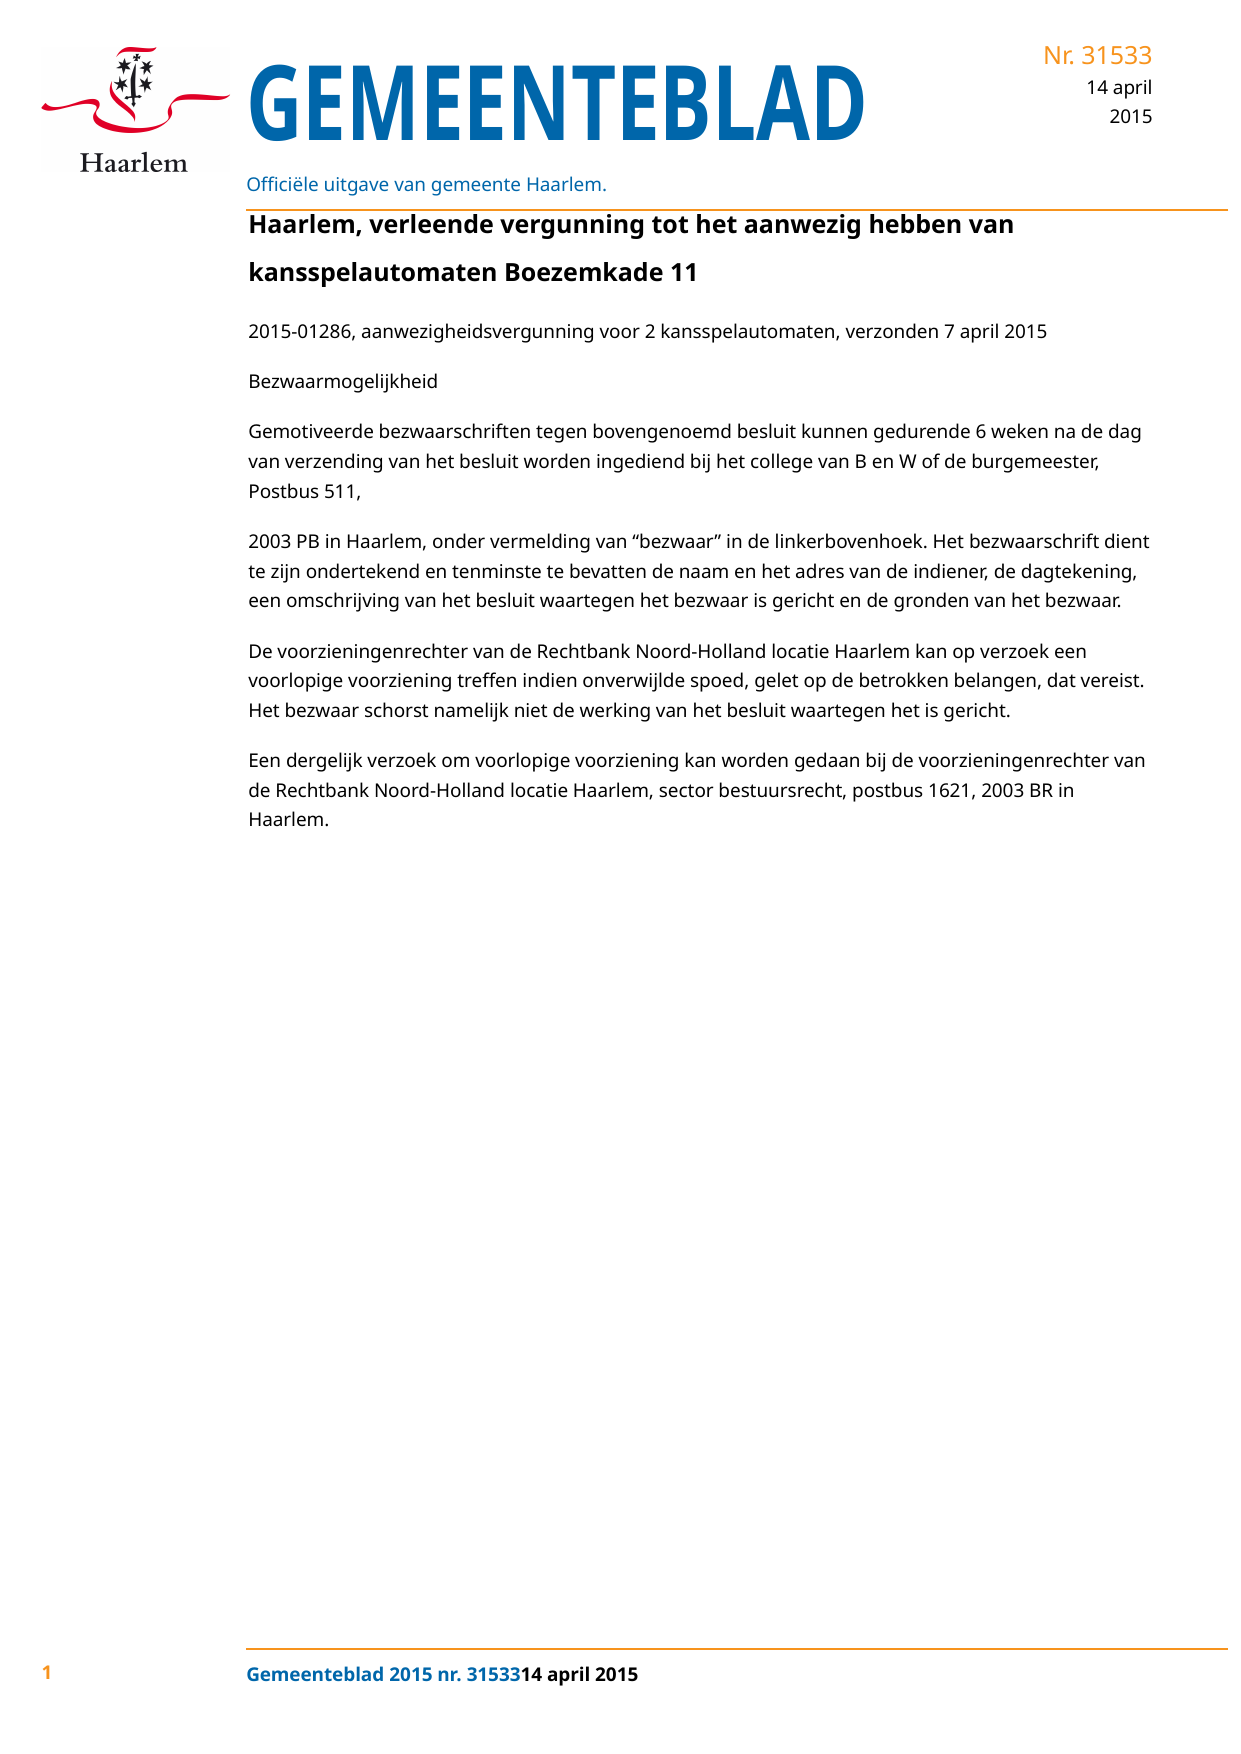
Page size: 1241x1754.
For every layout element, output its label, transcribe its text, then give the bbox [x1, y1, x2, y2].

text 2015-01286, aanwezigheidsvergunning voor 2 kansspelautomaten, verzonden 7 april 2015 [248, 318, 1152, 344]
text Haarlem, verleende vergunning tot het aanwezig hebben van kansspelautomaten Boezemkade 11 [248, 211, 1152, 288]
text De voorzieningenrechter van de Rechtbank Noord-Holland locatie Haarlem kan op verzoek een voorlopige voorziening treffen indien onverwijlde spoed, gelet op de betrokken belangen, dat vereist. Het bezwaar schorst namelijk niet de werking van het besluit waartegen het is gericht. [248, 638, 1152, 723]
picture [41, 47, 231, 172]
text 2003 PB in Haarlem, onder vermelding van “bezwaar” in de linkerbovenhoek. Het bezwaarschrift dient te zijn ondertekend en tenminste te bevatten de naam en het adres van de indiener, de dagtekening, een omschrijving van het besluit waartegen het bezwaar is gericht en de gronden van het bezwaar. [248, 528, 1152, 613]
text Bezwaarmogelijkheid [248, 368, 1152, 394]
text Gemotiveerde bezwaarschriften tegen bovengenoemd besluit kunnen gedurende 6 weken na de dag van verzending van het besluit worden ingediend bij het college van B en W of de burgemeester, Postbus 511, [248, 419, 1152, 504]
text Een dergelijk verzoek om voorlopige voorziening kan worden gedaan bij de voorzieningenrechter van de Rechtbank Noord-Holland locatie Haarlem, sector bestuursrecht, postbus 1621, 2003 BR in Haarlem. [248, 747, 1152, 832]
